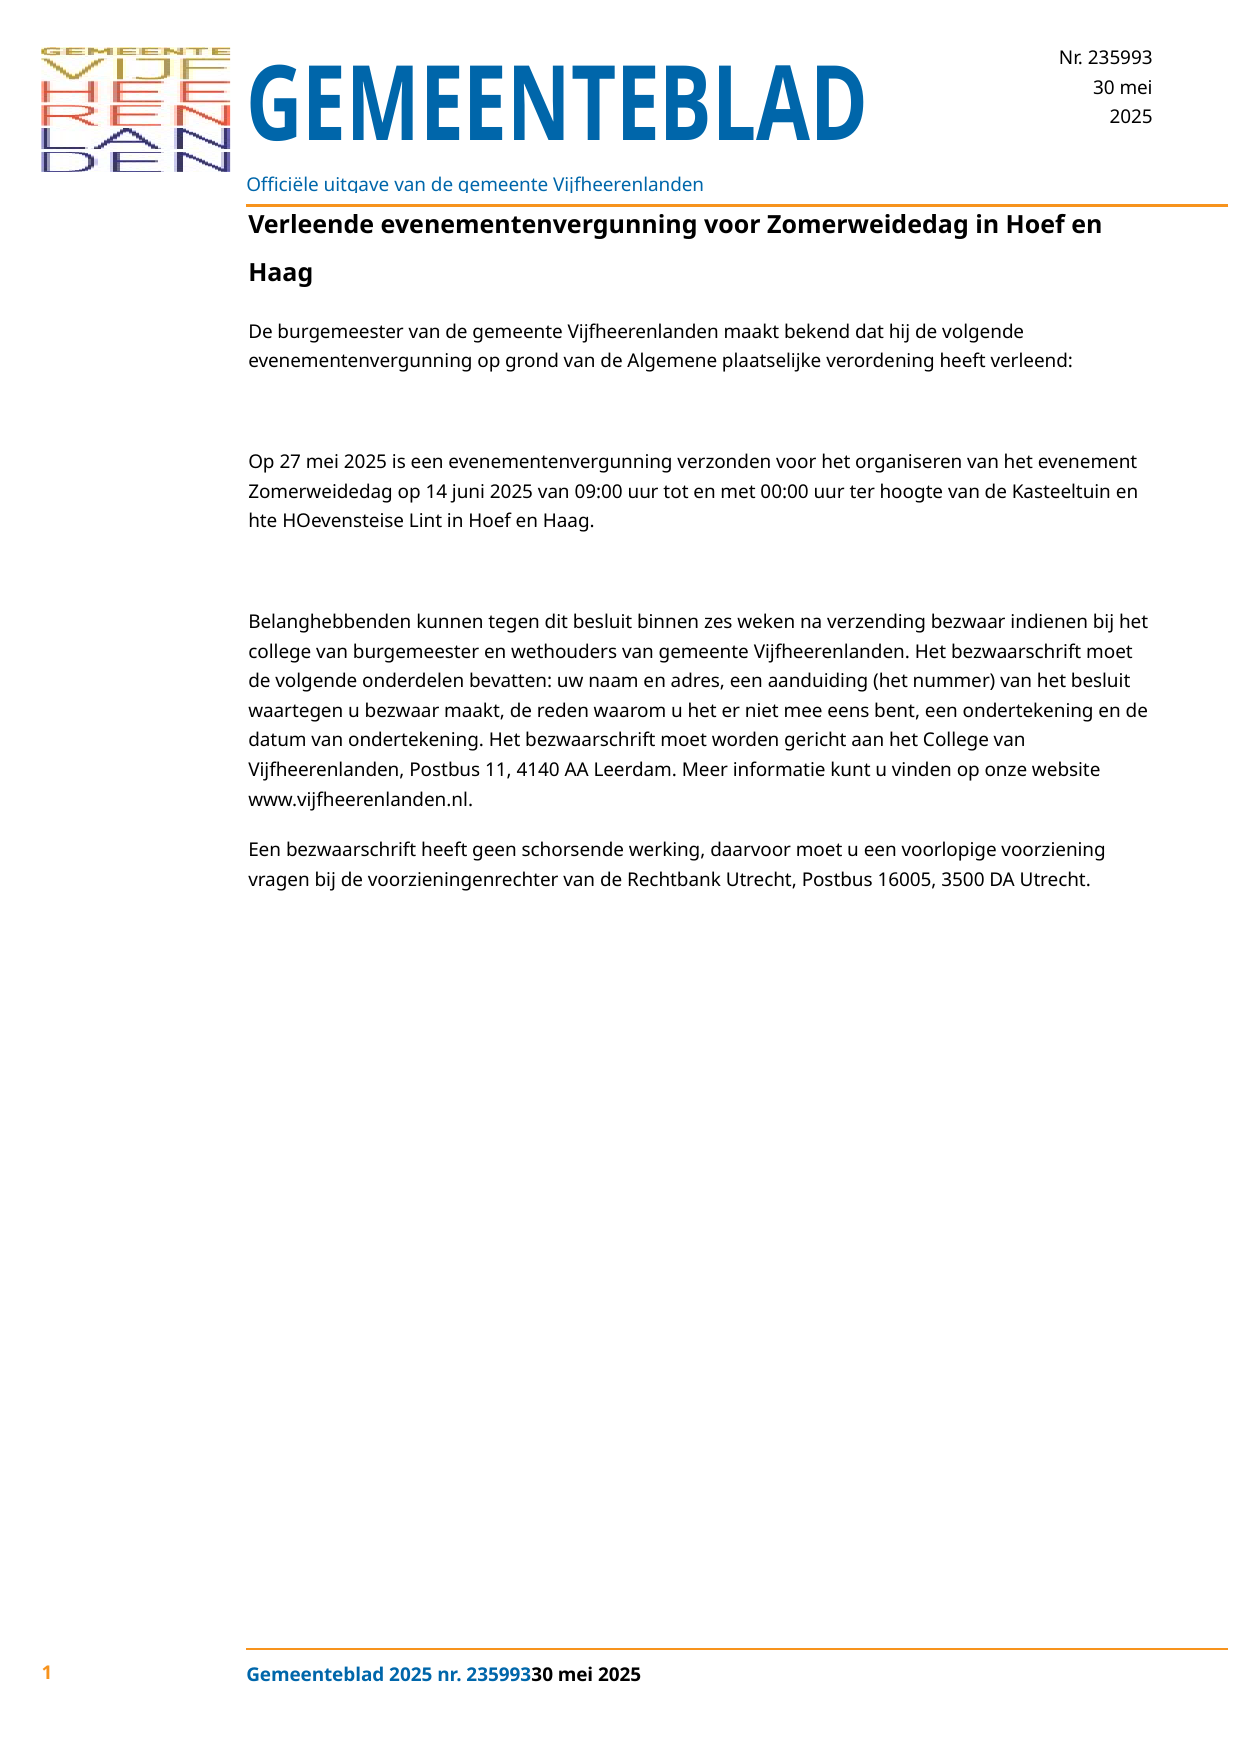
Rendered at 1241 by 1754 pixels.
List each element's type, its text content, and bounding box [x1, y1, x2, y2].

text De burgemeester van de gemeente Vijfheerenlanden maakt bekend dat hij de volgende evenementenvergunning op grond van de Algemene plaatselijke verordening heeft verleend: [248, 318, 1152, 373]
text Op 27 mei 2025 is een evenementenvergunning verzonden voor het organiseren van het evenement Zomerweidedag op 14 juni 2025 van 09:00 uur tot en met 00:00 uur ter hoogte van de Kasteeltuin en hte HOevensteise Lint in Hoef en Haag. [248, 448, 1152, 533]
text Verleende evenementenvergunning voor Zomerweidedag in Hoef en Haag [248, 207, 1152, 288]
text Een bezwaarschrift heeft geen schorsende werking, daarvoor moet u een voorlopige voorziening vragen bij de voorzieningenrechter van de Rechtbank Utrecht, Postbus 16005, 3500 DA Utrecht. [248, 836, 1152, 892]
picture [41, 47, 231, 172]
text Belanghebbenden kunnen tegen dit besluit binnen zes weken na verzending bezwaar indienen bij het college van burgemeester en wethouders van gemeente Vijfheerenlanden. Het bezwaarschrift moet de volgende onderdelen bevatten: uw naam en adres, een aanduiding (het nummer) van het besluit waartegen u bezwaar maakt, de reden waarom u het er niet mee eens bent, een ondertekening en de datum van ondertekening. Het bezwaarschrift moet worden gericht aan het College van Vijfheerenlanden, Postbus 11, 4140 AA Leerdam. Meer informatie kunt u vinden op onze website www.vijfheerenlanden.nl. [248, 608, 1152, 812]
